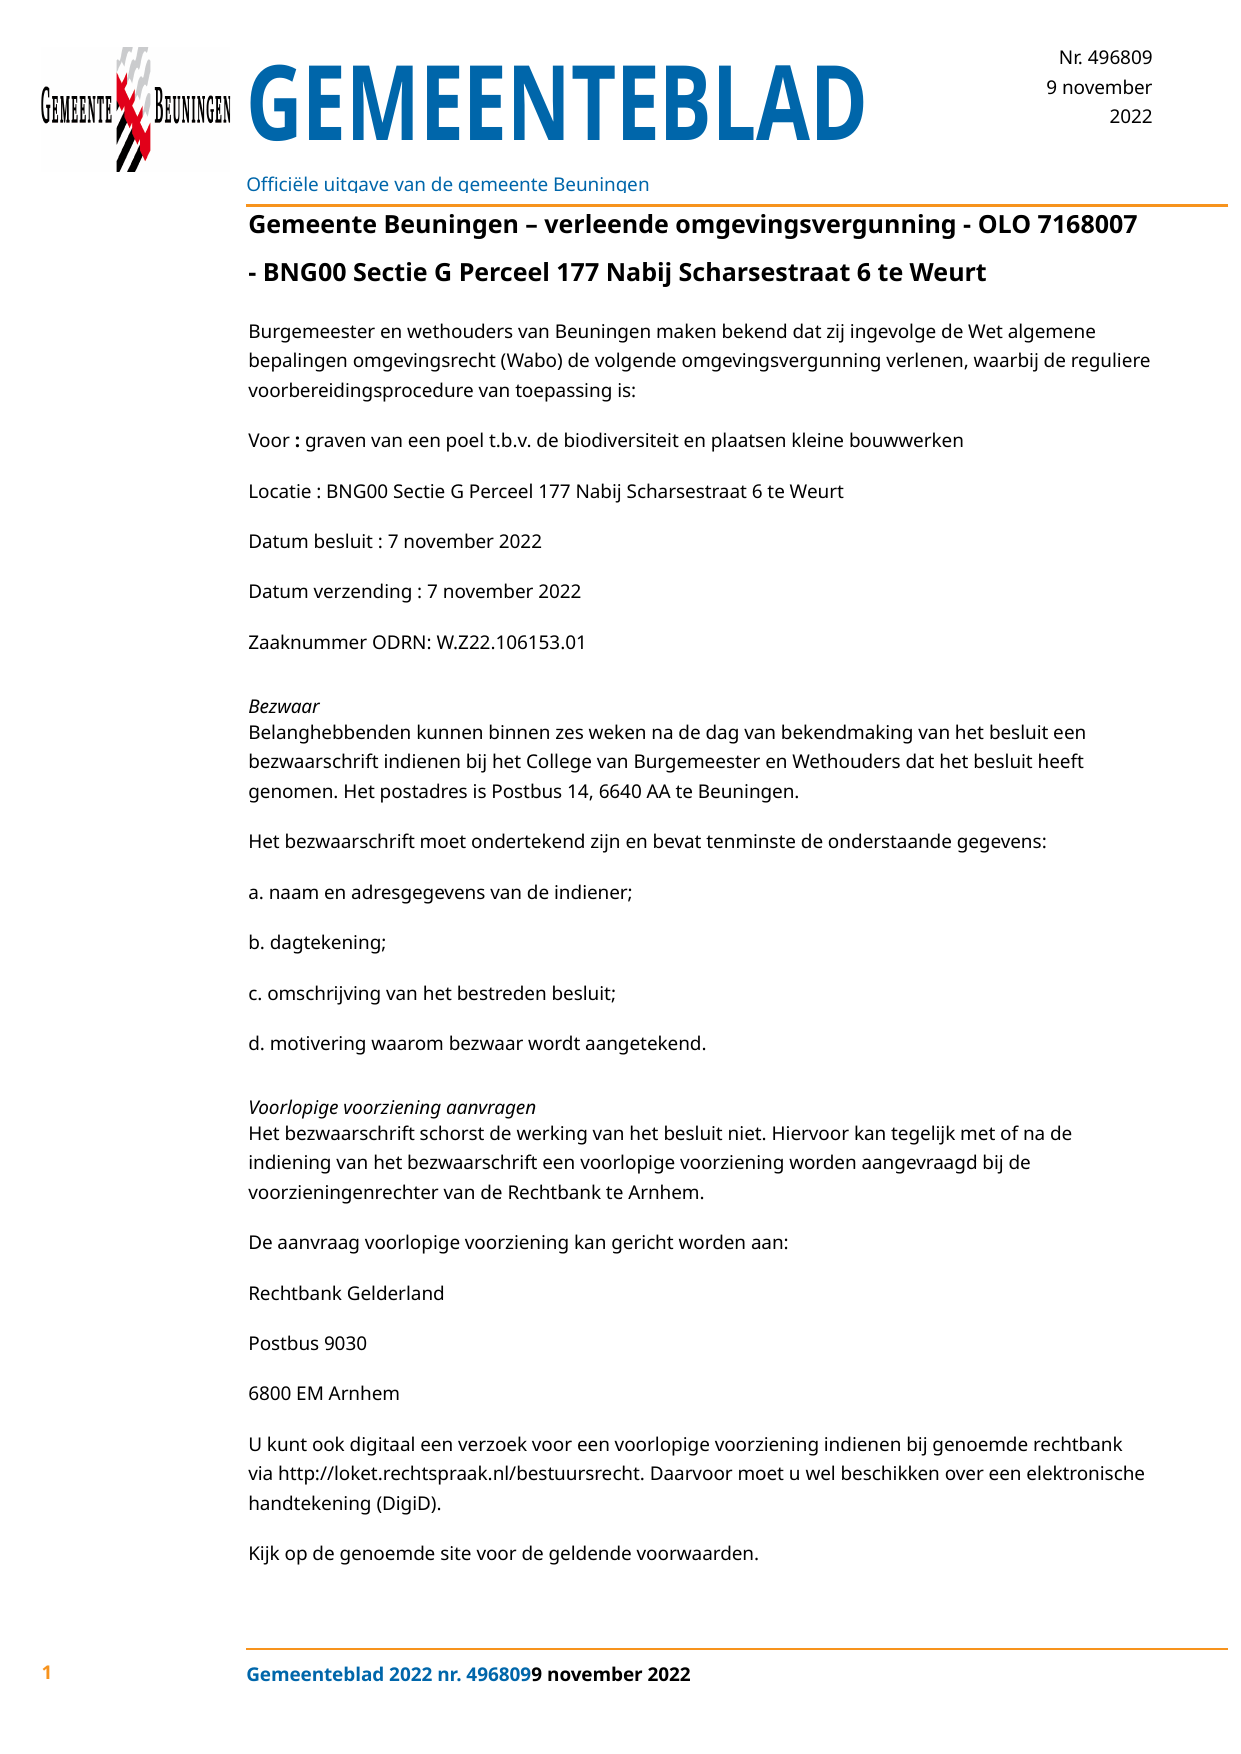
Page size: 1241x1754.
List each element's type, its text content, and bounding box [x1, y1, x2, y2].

text Rechtbank Gelderland [248, 1280, 1152, 1306]
text c. omschrijving van het bestreden besluit; [248, 980, 1152, 1005]
text Gemeente Beuningen – verleende omgevingsvergunning - OLO 7168007 - BNG00 Sectie G Perceel 177 Nabij Scharsestraat 6 te Weurt [248, 207, 1152, 288]
text De aanvraag voorlopige voorziening kan gericht worden aan: [248, 1229, 1152, 1255]
text Locatie : BNG00 Sectie G Perceel 177 Nabij Scharsestraat 6 te Weurt [248, 478, 1152, 504]
text Het bezwaarschrift schorst de werking van het besluit niet. Hiervoor kan tegelijk met of na de indiening van het bezwaarschrift een voorlopige voorziening worden aangevraagd bij de voorzieningenrechter van de Rechtbank te Arnhem. [248, 1120, 1152, 1205]
text U kunt ook digitaal een verzoek voor een voorlopige voorziening indienen bij genoemde rechtbank via http://loket.rechtspraak.nl/bestuursrecht. Daarvoor moet u wel beschikken over een elektronische handtekening (DigiD). [248, 1431, 1152, 1516]
text b. dagtekening; [248, 929, 1152, 955]
text Kijk op de genoemde site voor de geldende voorwaarden. [248, 1541, 1152, 1566]
text Het bezwaarschrift moet ondertekend zijn en bevat tenminste de onderstaande gegevens: [248, 828, 1152, 854]
text Voorlopige voorziening aanvragen [248, 1094, 1152, 1120]
text Bezwaar [248, 693, 1152, 719]
text Burgemeester en wethouders van Beuningen maken bekend dat zij ingevolge de Wet algemene bepalingen omgevingsrecht (Wabo) de volgende omgevingsvergunning verlenen, waarbij de reguliere voorbereidingsprocedure van toepassing is: [248, 318, 1152, 403]
text Datum verzending : 7 november 2022 [248, 579, 1152, 604]
text Belanghebbenden kunnen binnen zes weken na de dag van bekendmaking van het besluit een bezwaarschrift indienen bij het College van Burgemeester en Wethouders dat het besluit heeft genomen. Het postadres is Postbus 14, 6640 AA te Beuningen. [248, 719, 1152, 804]
text a. naam en adresgegevens van de indiener; [248, 879, 1152, 904]
text 6800 EM Arnhem [248, 1381, 1152, 1406]
text d. motivering waarom bezwaar wordt aangetekend. [248, 1030, 1152, 1056]
picture [41, 47, 231, 172]
text Zaaknummer ODRN: W.Z22.106153.01 [248, 629, 1152, 655]
text Postbus 9030 [248, 1330, 1152, 1356]
text Voor : graven van een poel t.b.v. de biodiversiteit en plaatsen kleine bouwwerken [248, 427, 1152, 453]
text Datum besluit : 7 november 2022 [248, 528, 1152, 554]
